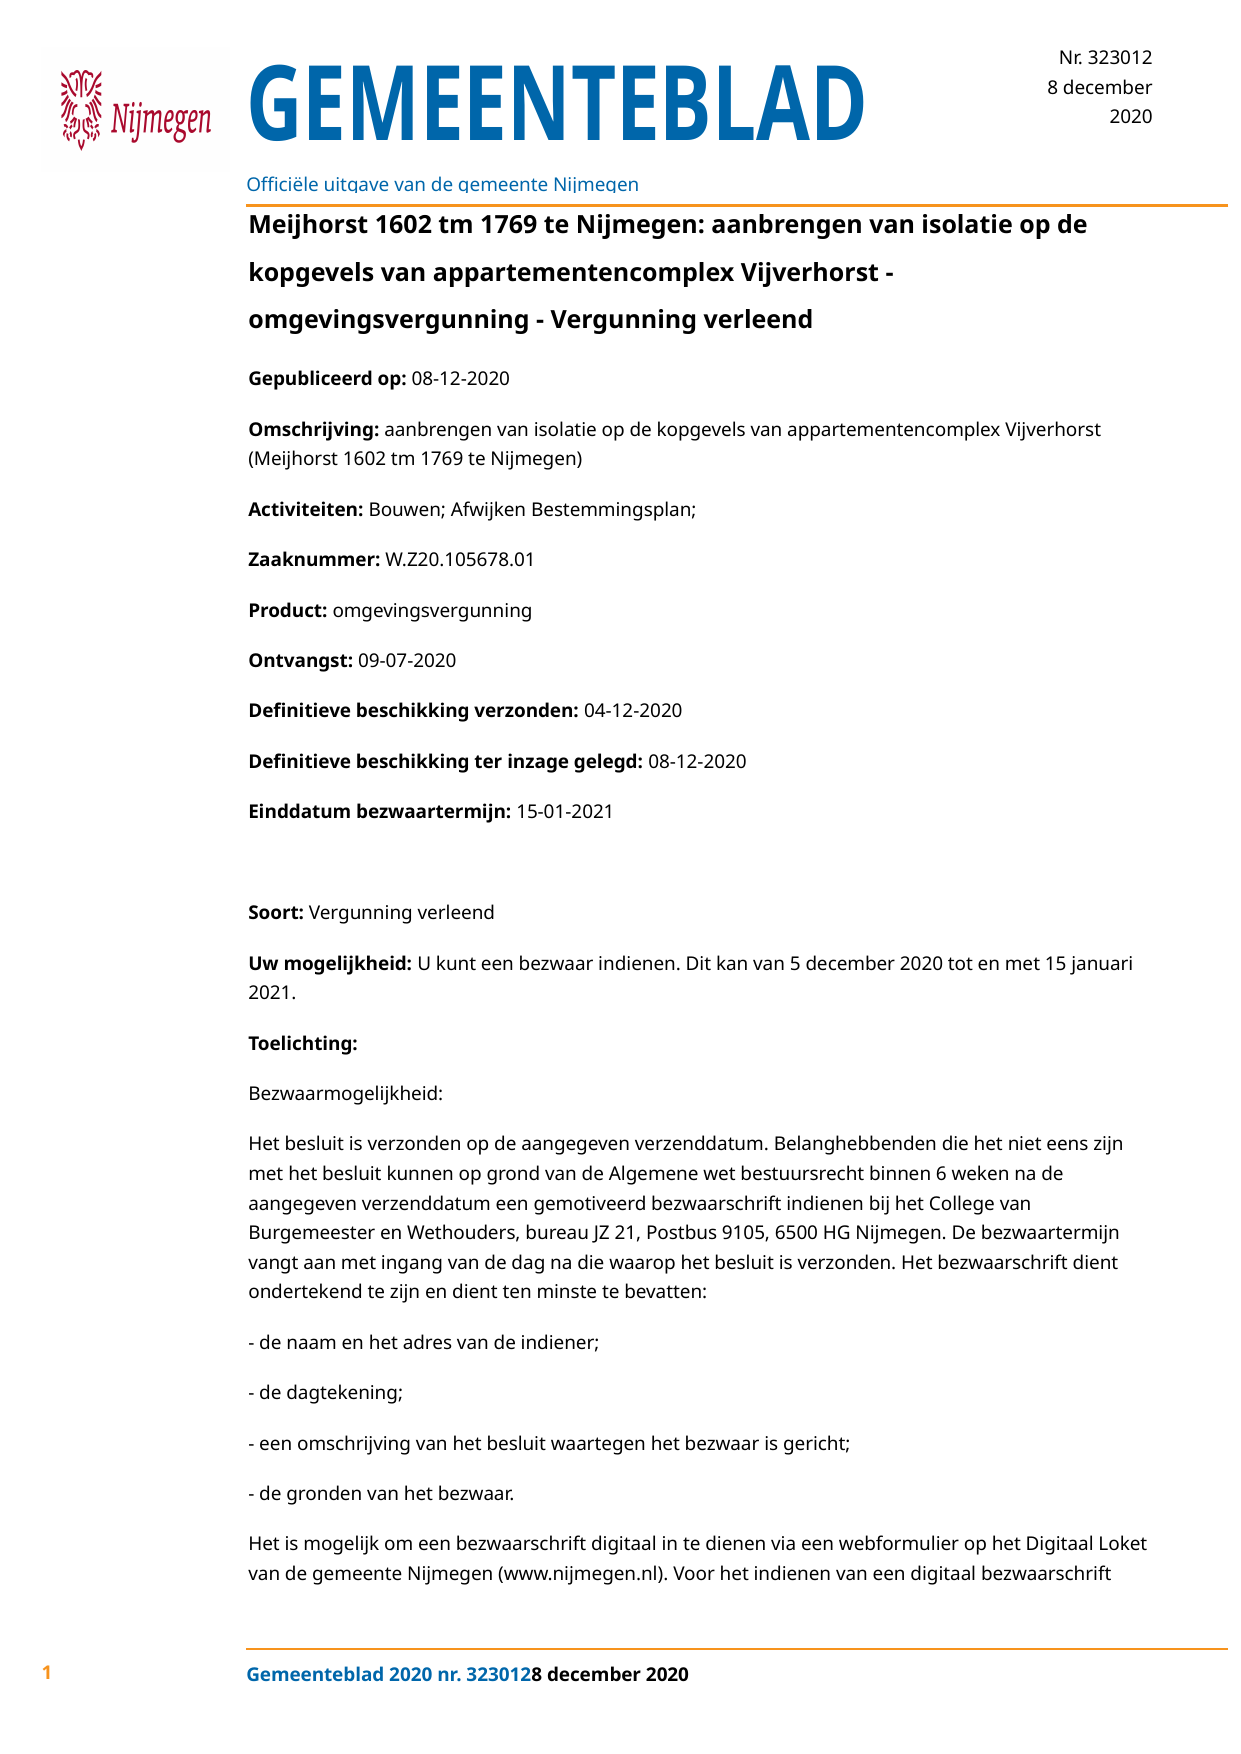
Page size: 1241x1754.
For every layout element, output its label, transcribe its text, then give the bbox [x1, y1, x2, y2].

text Definitieve beschikking verzonden: 04-12-2020 [248, 698, 1152, 723]
text Uw mogelijkheid: U kunt een bezwaar indienen. Dit kan van 5 december 2020 tot en met 15 januari 2021. [248, 950, 1152, 1005]
text - een omschrijving van het besluit waartegen het bezwaar is gericht; [248, 1430, 1152, 1455]
text Ontvangst: 09-07-2020 [248, 647, 1152, 673]
text Meijhorst 1602 tm 1769 te Nijmegen: aanbrengen van isolatie op de kopgevels van appartementencomplex Vijverhorst - omgevingsvergunning - Vergunning verleend [248, 207, 1152, 336]
text Soort: Vergunning verleend [248, 899, 1152, 925]
text - de gronden van het bezwaar. [248, 1480, 1152, 1506]
text Toelichting: [248, 1030, 1152, 1055]
text Het is mogelijk om een bezwaarschrift digitaal in te dienen via een webformulier op het Digitaal Loket van de gemeente Nijmegen (www.nijmegen.nl). Voor het indienen van een digitaal bezwaarschrift [248, 1531, 1152, 1586]
text Zaaknummer: W.Z20.105678.01 [248, 546, 1152, 572]
text - de dagtekening; [248, 1379, 1152, 1405]
text Omschrijving: aanbrengen van isolatie op de kopgevels van appartementencomplex Vijverhorst (Meijhorst 1602 tm 1769 te Nijmegen) [248, 416, 1152, 471]
text Activiteiten: Bouwen; Afwijken Bestemmingsplan; [248, 496, 1152, 522]
text Einddatum bezwaartermijn: 15-01-2021 [248, 798, 1152, 824]
text Het besluit is verzonden op de aangegeven verzenddatum. Belanghebbenden die het niet eens zijn met het besluit kunnen op grond van de Algemene wet bestuursrecht binnen 6 weken na de aangegeven verzenddatum een gemotiveerd bezwaarschrift indienen bij het College van Burgemeester en Wethouders, bureau JZ 21, Postbus 9105, 6500 HG Nijmegen. De bezwaartermijn vangt aan met ingang van de dag na die waarop het besluit is verzonden. Het bezwaarschrift dient ondertekend te zijn en dient ten minste te bevatten: [248, 1131, 1152, 1304]
text Definitieve beschikking ter inzage gelegd: 08-12-2020 [248, 748, 1152, 774]
text - de naam en het adres van de indiener; [248, 1329, 1152, 1354]
text Gepubliceerd op: 08-12-2020 [248, 366, 1152, 391]
picture [41, 47, 231, 172]
text Product: omgevingsvergunning [248, 597, 1152, 622]
text Bezwaarmogelijkheid: [248, 1080, 1152, 1106]
